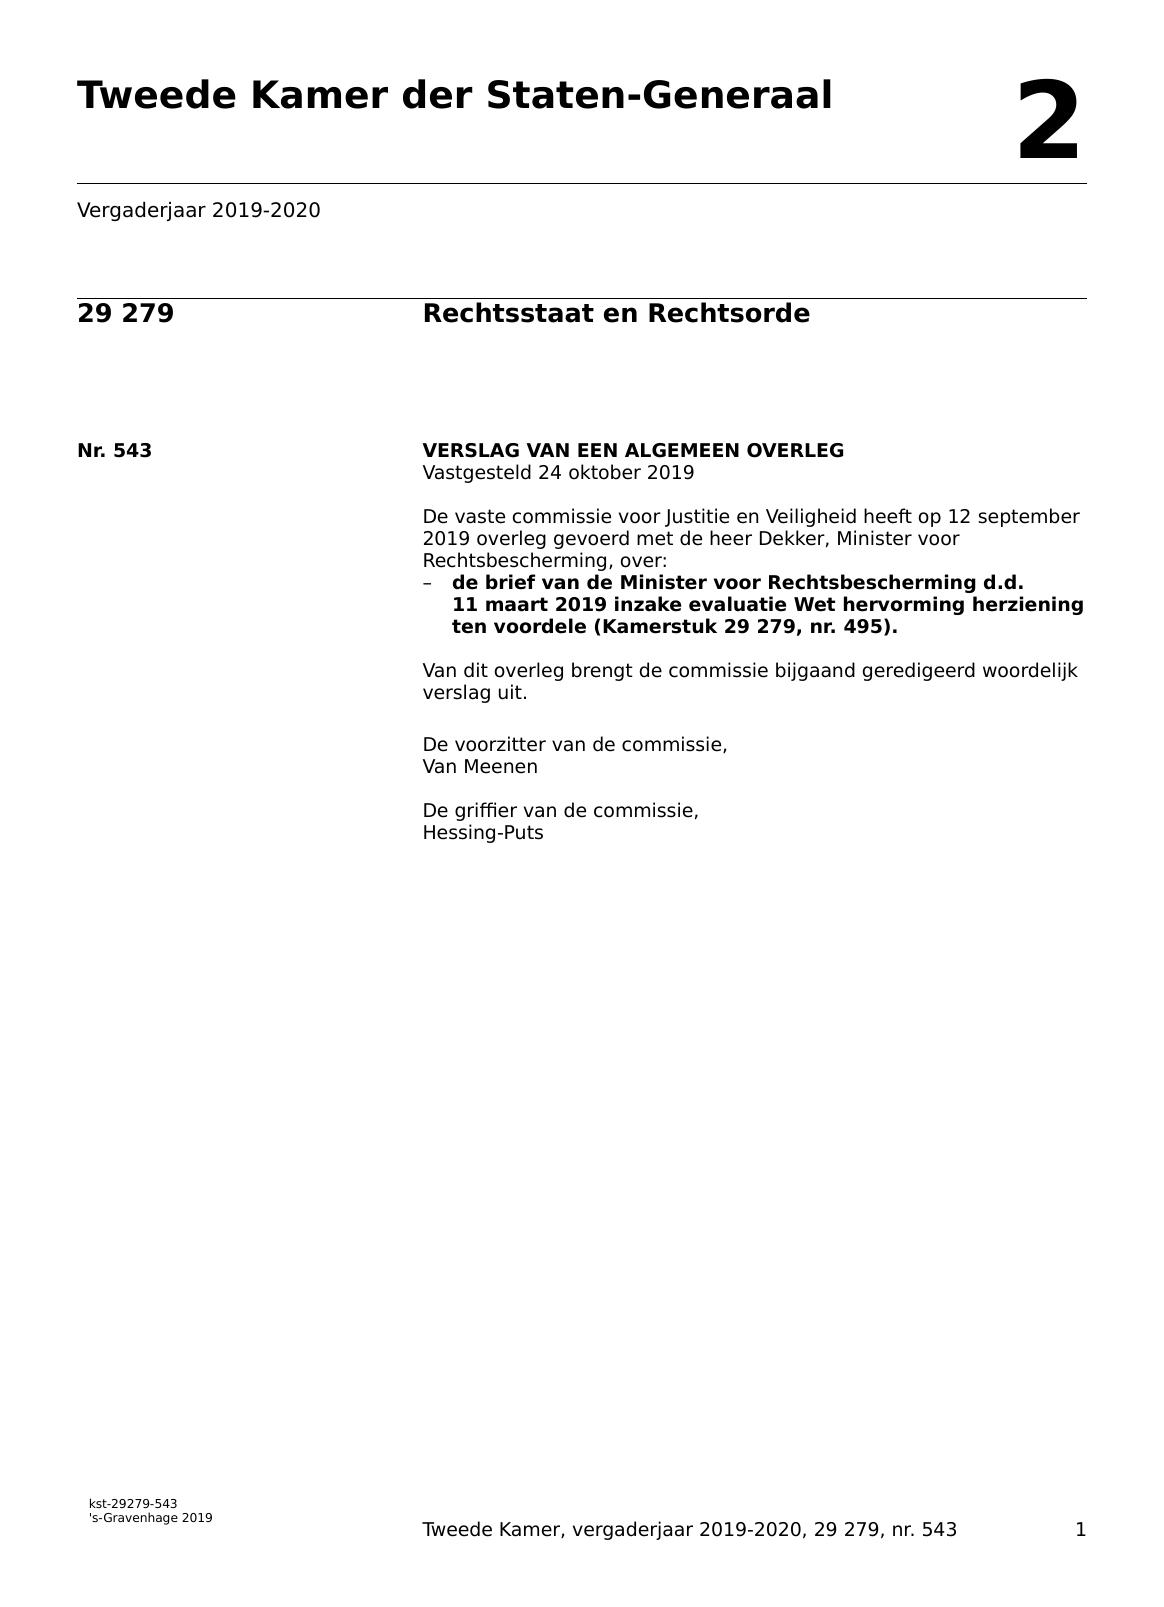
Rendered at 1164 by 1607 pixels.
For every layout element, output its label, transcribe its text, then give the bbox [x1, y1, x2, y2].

text Vastgesteld 24 oktober 2019 [422, 462, 1087, 484]
subtitle Nr. 543 VERSLAG VAN EEN ALGEMEEN OVERLEG [77, 440, 1087, 462]
table_header Tweede Kamer der Staten-Generaal [77, 59, 886, 183]
text De griffier van de commissie, Hessing-Puts [422, 800, 1087, 844]
text De vaste commissie voor Justitie en Veiligheid heeft op 12 september 2019 overleg gevoerd met de heer Dekker, Minister voor Rechtsbescherming, over: [422, 506, 1087, 572]
table_header 2 [886, 59, 1087, 183]
text De voorzitter van de commissie, Van Meenen [422, 734, 1087, 778]
table_cell Vergaderjaar 2019-2020 [77, 184, 1087, 298]
text Van dit overleg brengt de commissie bijgaand geredigeerd woordelijk verslag uit. [422, 660, 1087, 704]
text – de brief van de Minister voor Rechtsbescherming d.d. 11 maart 2019 inzake evaluatie Wet hervorming herziening ten voordele (Kamerstuk 29 279, nr. 495). [422, 572, 1087, 638]
text kst-29279-543 [88, 1497, 323, 1511]
subtitle 29 279 Rechtsstaat en Rechtsorde [77, 299, 1087, 329]
text 's-Gravenhage 2019 [88, 1511, 323, 1525]
